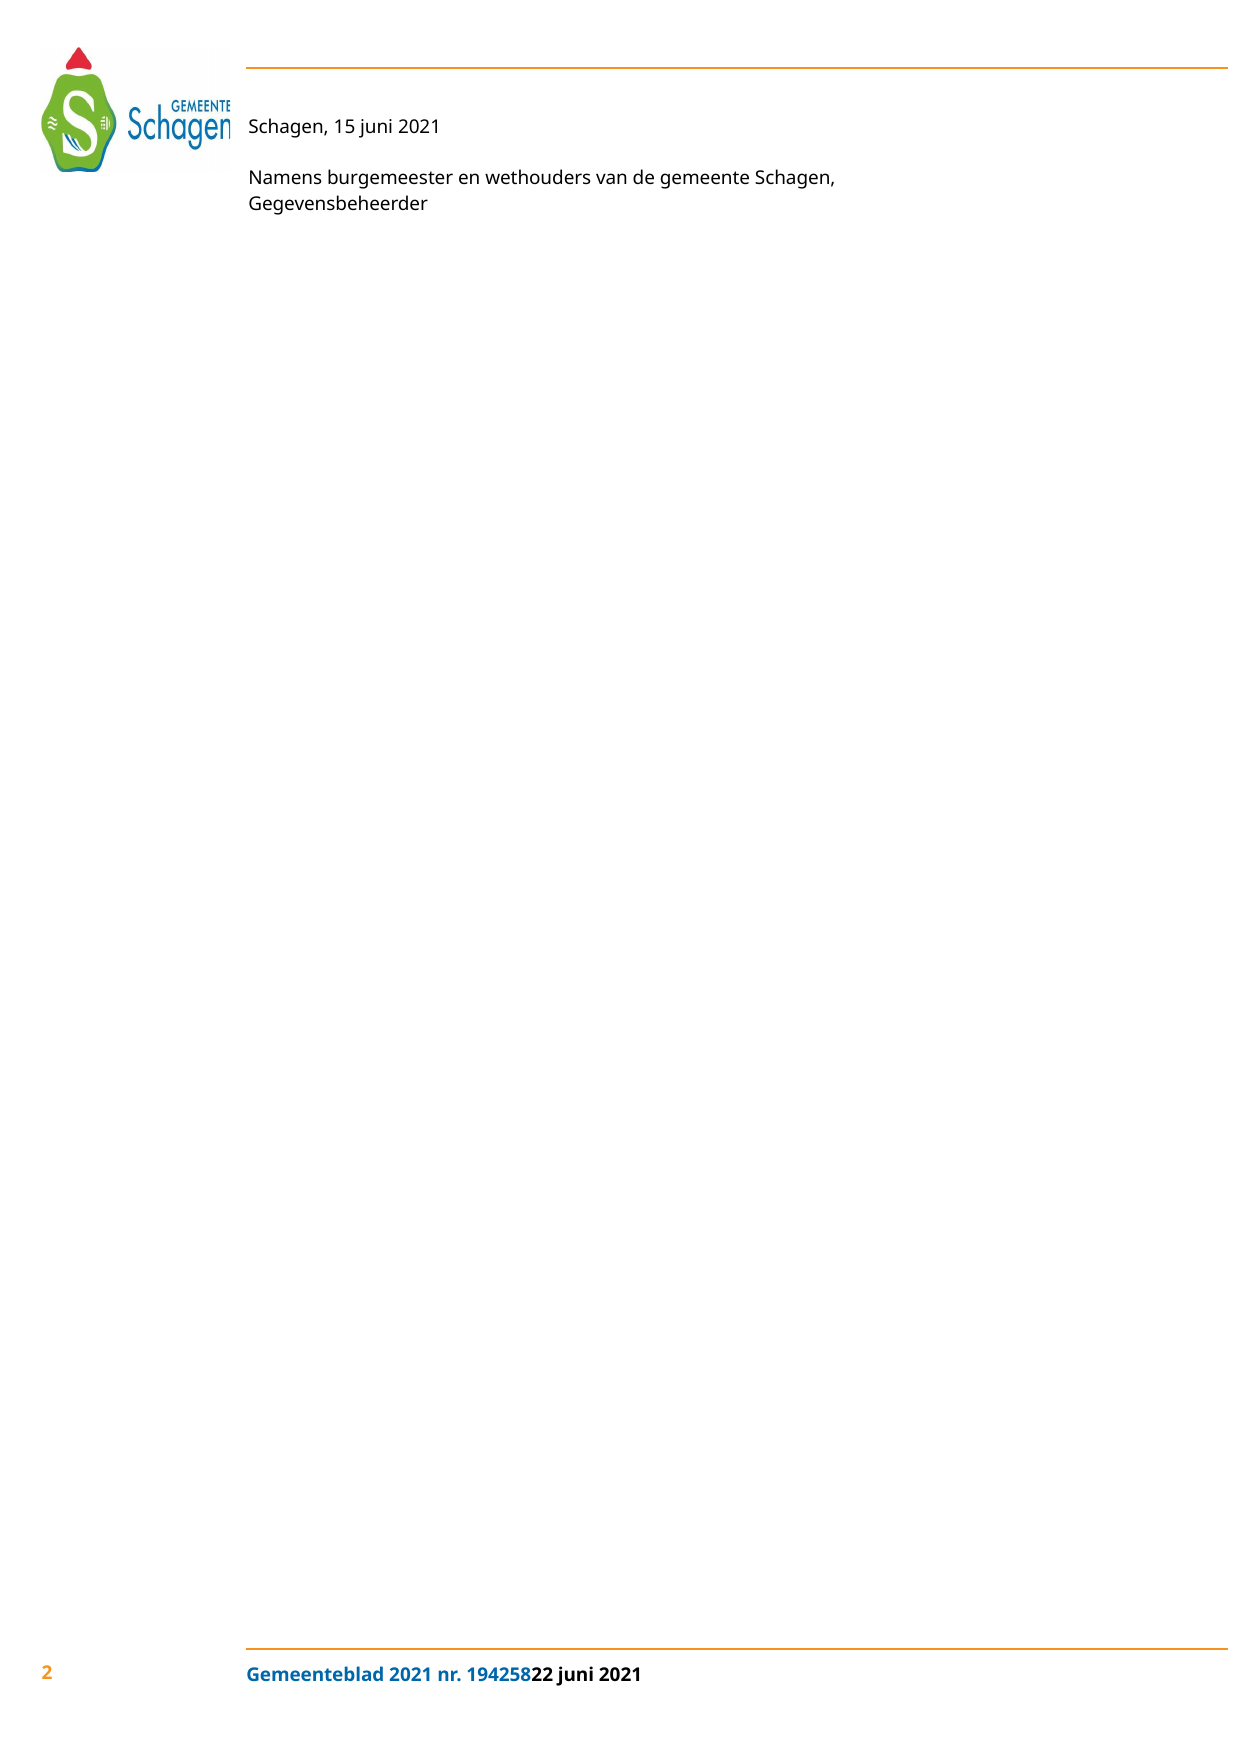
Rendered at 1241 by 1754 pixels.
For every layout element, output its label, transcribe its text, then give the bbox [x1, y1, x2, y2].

text Namens burgemeester en wethouders van de gemeente Schagen, [248, 164, 1152, 190]
text Gegevensbeheerder [248, 190, 1152, 216]
picture [41, 47, 231, 172]
text Schagen, 15 juni 2021 [248, 113, 1152, 139]
